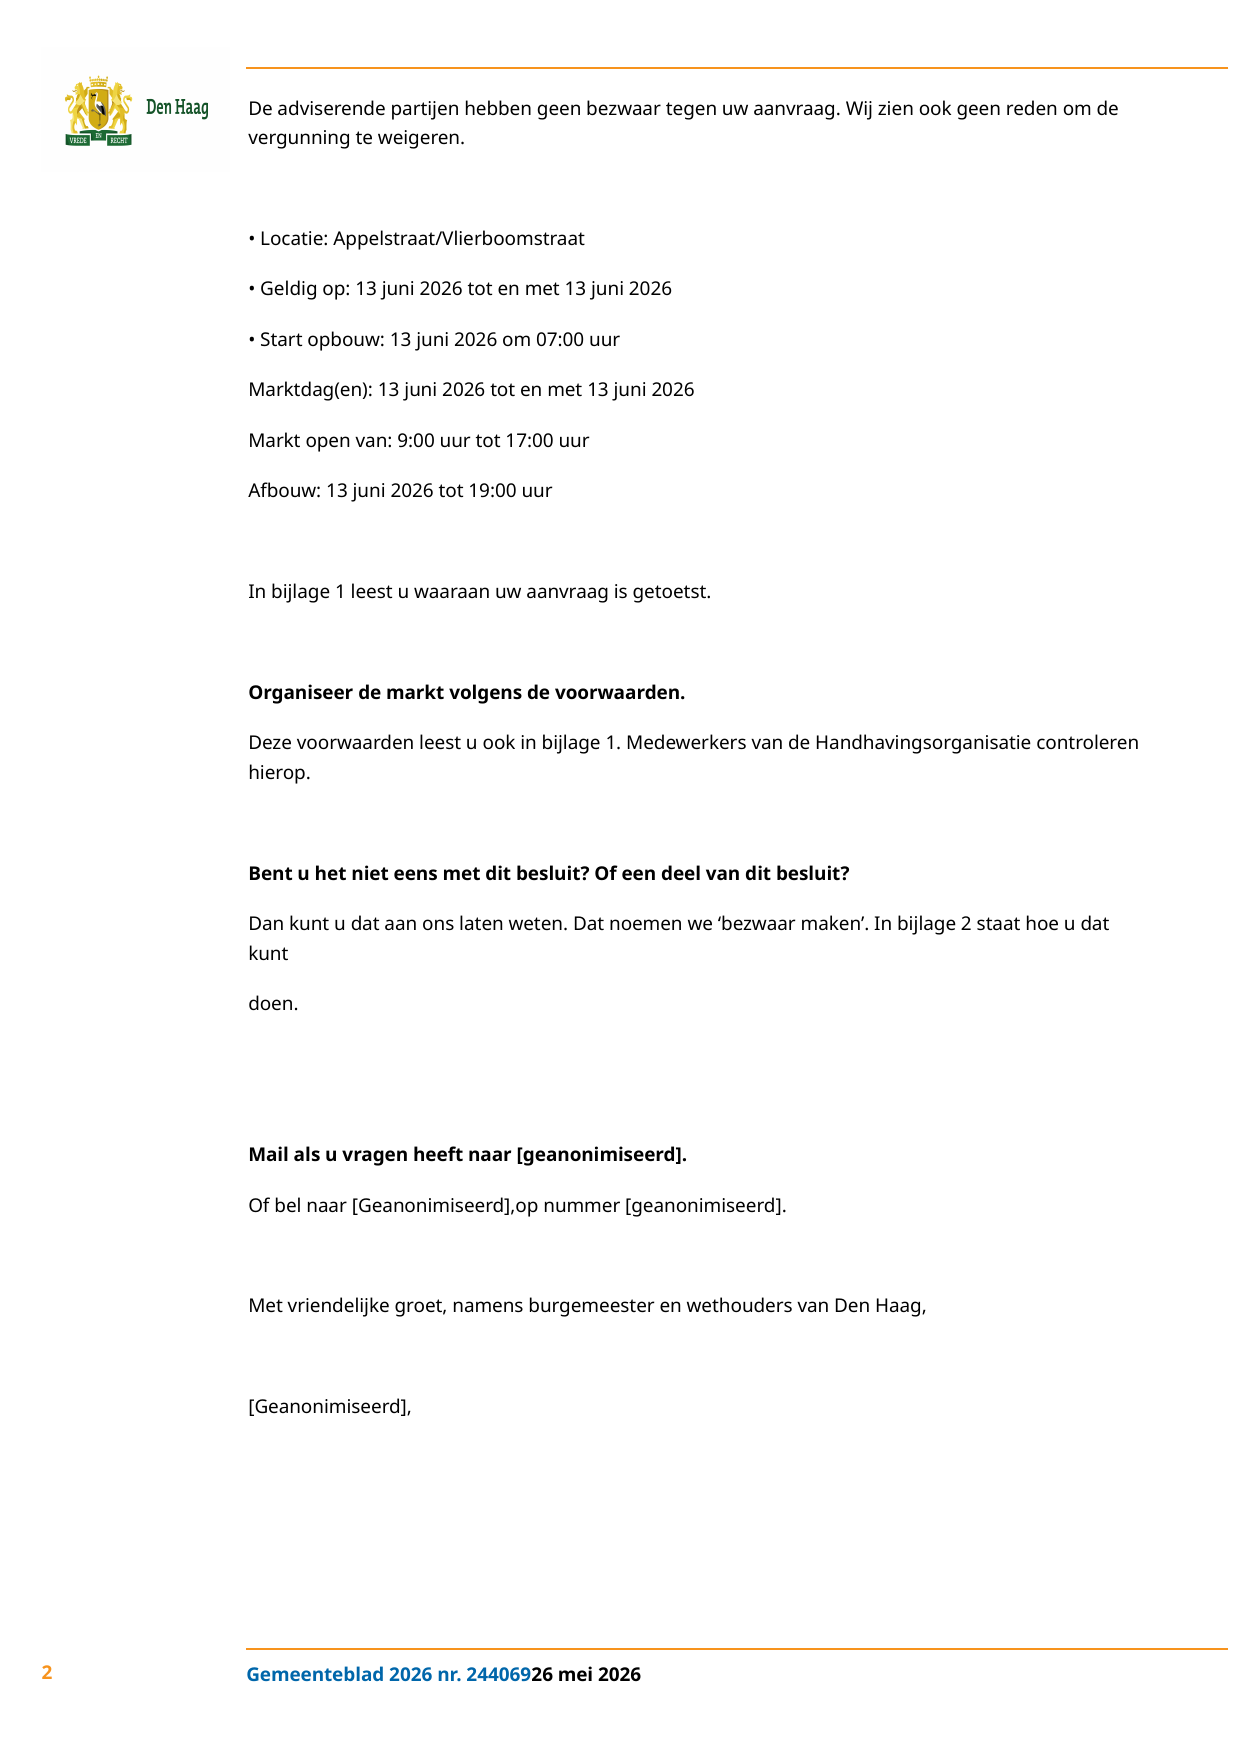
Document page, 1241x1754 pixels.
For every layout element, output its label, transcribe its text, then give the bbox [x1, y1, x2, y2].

text [Geanonimiseerd], [248, 1393, 1152, 1419]
text Organiseer de markt volgens de voorwaarden. [248, 679, 1152, 705]
text • Locatie: Appelstraat/Vlierboomstraat [248, 225, 1152, 251]
text De adviserende partijen hebben geen bezwaar tegen uw aanvraag. Wij zien ook geen reden om de vergunning te weigeren. [248, 95, 1152, 150]
text Bent u het niet eens met dit besluit? Of een deel van dit besluit? [248, 860, 1152, 886]
text Met vriendelijke groet, namens burgemeester en wethouders van Den Haag, [248, 1293, 1152, 1318]
text Marktdag(en): 13 juni 2026 tot en met 13 juni 2026 [248, 376, 1152, 402]
text Mail als u vragen heeft naar [geanonimiseerd]. [248, 1141, 1152, 1167]
text Dan kunt u dat aan ons laten weten. Dat noemen we ‘bezwaar maken’. In bijlage 2 staat hoe u dat kunt [248, 910, 1152, 966]
text Markt open van: 9:00 uur tot 17:00 uur [248, 427, 1152, 453]
text Afbouw: 13 juni 2026 tot 19:00 uur [248, 477, 1152, 503]
text • Start opbouw: 13 juni 2026 om 07:00 uur [248, 326, 1152, 352]
text doen. [248, 990, 1152, 1016]
text • Geldig op: 13 juni 2026 tot en met 13 juni 2026 [248, 276, 1152, 301]
picture [41, 47, 231, 172]
text Deze voorwaarden leest u ook in bijlage 1. Medewerkers van de Handhavingsorganisatie controleren hierop. [248, 729, 1152, 785]
text In bijlage 1 leest u waaraan uw aanvraag is getoetst. [248, 578, 1152, 604]
text Of bel naar [Geanonimiseerd],op nummer [geanonimiseerd]. [248, 1192, 1152, 1218]
